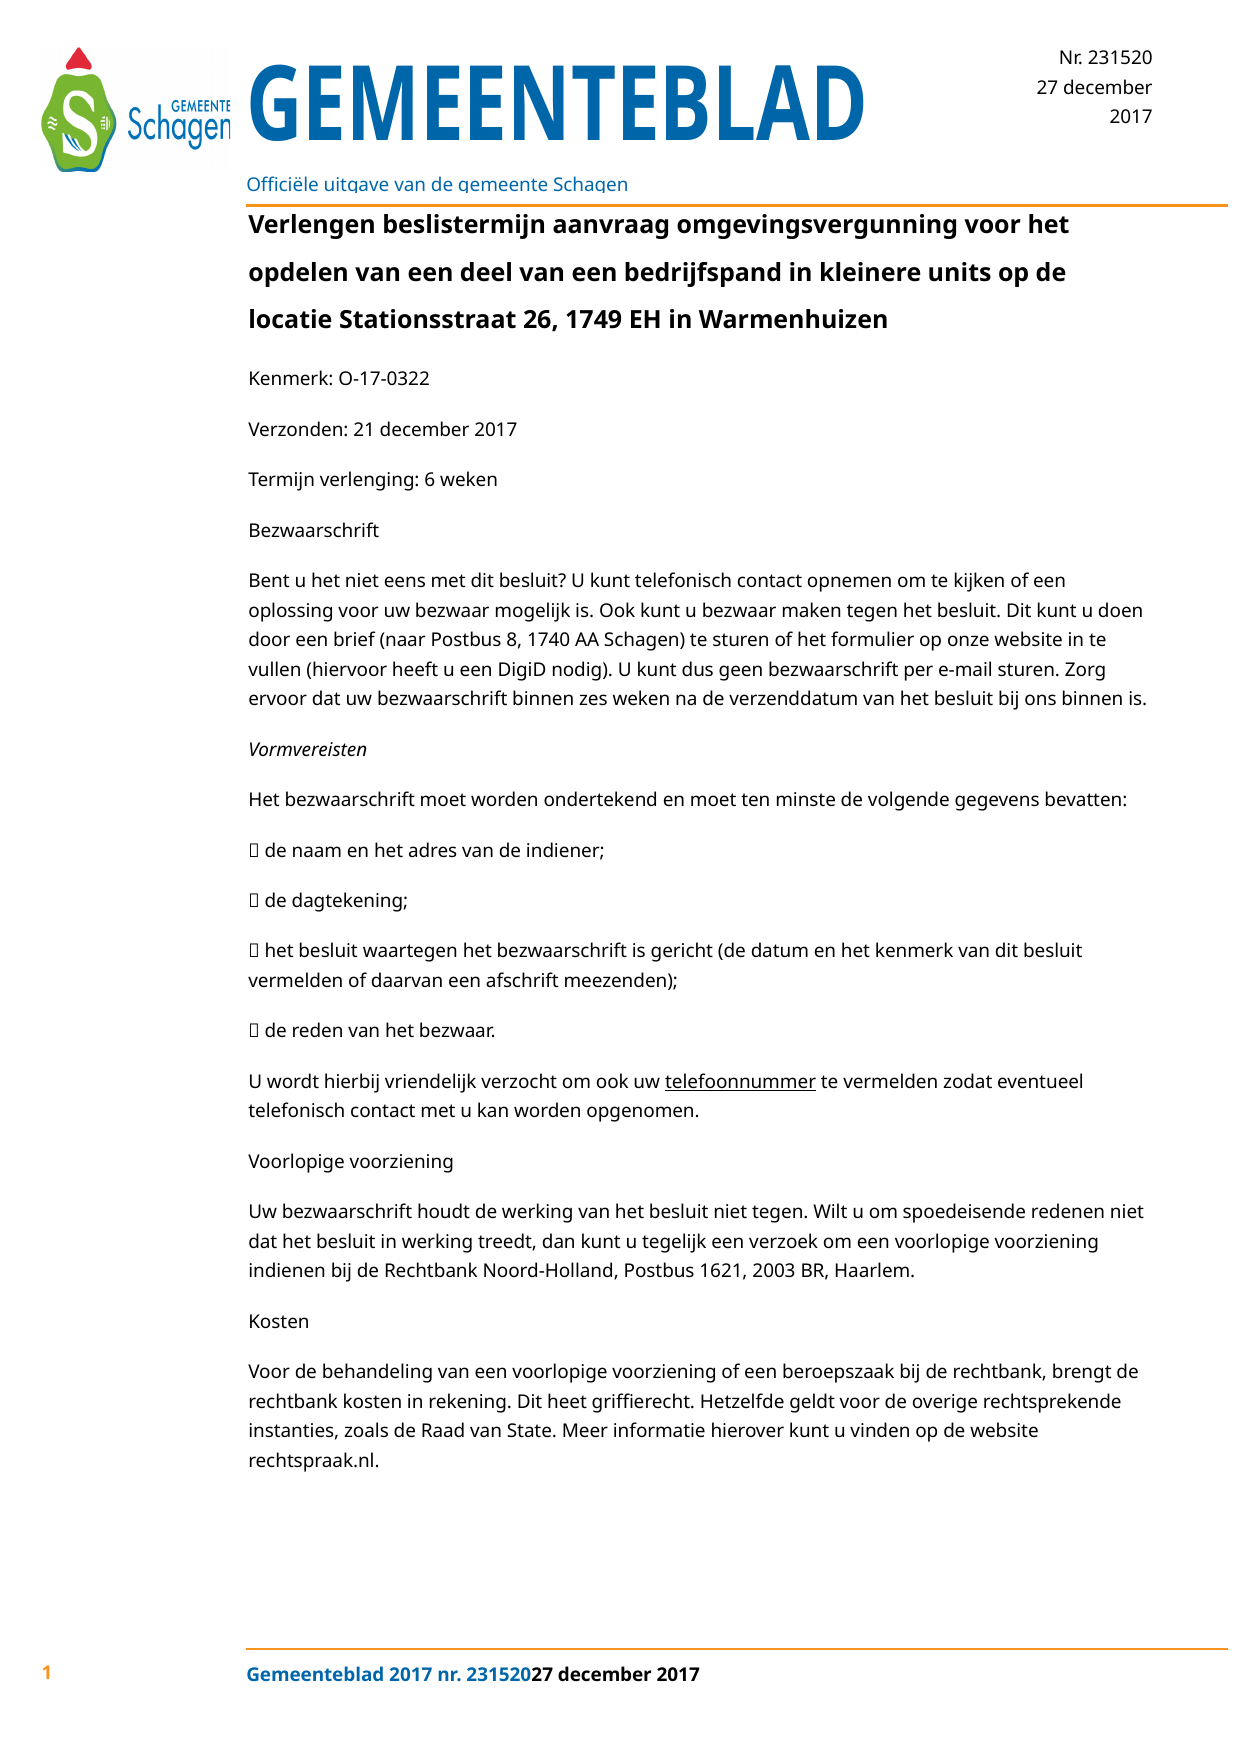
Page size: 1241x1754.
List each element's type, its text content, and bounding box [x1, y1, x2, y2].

text Het bezwaarschrift moet worden ondertekend en moet ten minste de volgende gegevens bevatten: [248, 786, 1152, 812]
picture [41, 47, 231, 172]
text Bezwaarschrift [248, 517, 1152, 542]
text Uw bezwaarschrift houdt de werking van het besluit niet tegen. Wilt u om spoedeisende redenen niet dat het besluit in werking treedt, dan kunt u tegelijk een verzoek om een voorlopige voorziening indienen bij de Rechtbank Noord-Holland, Postbus 1621, 2003 BR, Haarlem. [248, 1198, 1152, 1283]
text Kosten [248, 1308, 1152, 1334]
text  de naam en het adres van de indiener; [248, 837, 1152, 862]
text  het besluit waartegen het bezwaarschrift is gericht (de datum en het kenmerk van dit besluit vermelden of daarvan een afschrift meezenden); [248, 938, 1152, 993]
text Termijn verlenging: 6 weken [248, 466, 1152, 492]
text Voorlopige voorziening [248, 1148, 1152, 1174]
text Vormvereisten [248, 736, 1152, 762]
text Voor de behandeling van een voorlopige voorziening of een beroepszaak bij de rechtbank, brengt de rechtbank kosten in rekening. Dit heet griffierecht. Hetzelfde geldt voor de overige rechtsprekende instanties, zoals de Raad van State. Meer informatie hierover kunt u vinden op de website rechtspraak.nl. [248, 1358, 1152, 1473]
text U wordt hierbij vriendelijk verzocht om ook uw telefoonnummer te vermelden zodat eventueel telefonisch contact met u kan worden opgenomen. [248, 1068, 1152, 1123]
text  de reden van het bezwaar. [248, 1018, 1152, 1043]
text Verlengen beslistermijn aanvraag omgevingsvergunning voor het opdelen van een deel van een bedrijfspand in kleinere units op de locatie Stationsstraat 26, 1749 EH in Warmenhuizen [248, 207, 1152, 336]
text Verzonden: 21 december 2017 [248, 416, 1152, 442]
text Kenmerk: O-17-0322 [248, 366, 1152, 391]
text  de dagtekening; [248, 887, 1152, 913]
text Bent u het niet eens met dit besluit? U kunt telefonisch contact opnemen om te kijken of een oplossing voor uw bezwaar mogelijk is. Ook kunt u bezwaar maken tegen het besluit. Dit kunt u doen door een brief (naar Postbus 8, 1740 AA Schagen) te sturen of het formulier op onze website in te vullen (hiervoor heeft u een DigiD nodig). U kunt dus geen bezwaarschrift per e-mail sturen. Zorg ervoor dat uw bezwaarschrift binnen zes weken na de verzenddatum van het besluit bij ons binnen is. [248, 567, 1152, 711]
